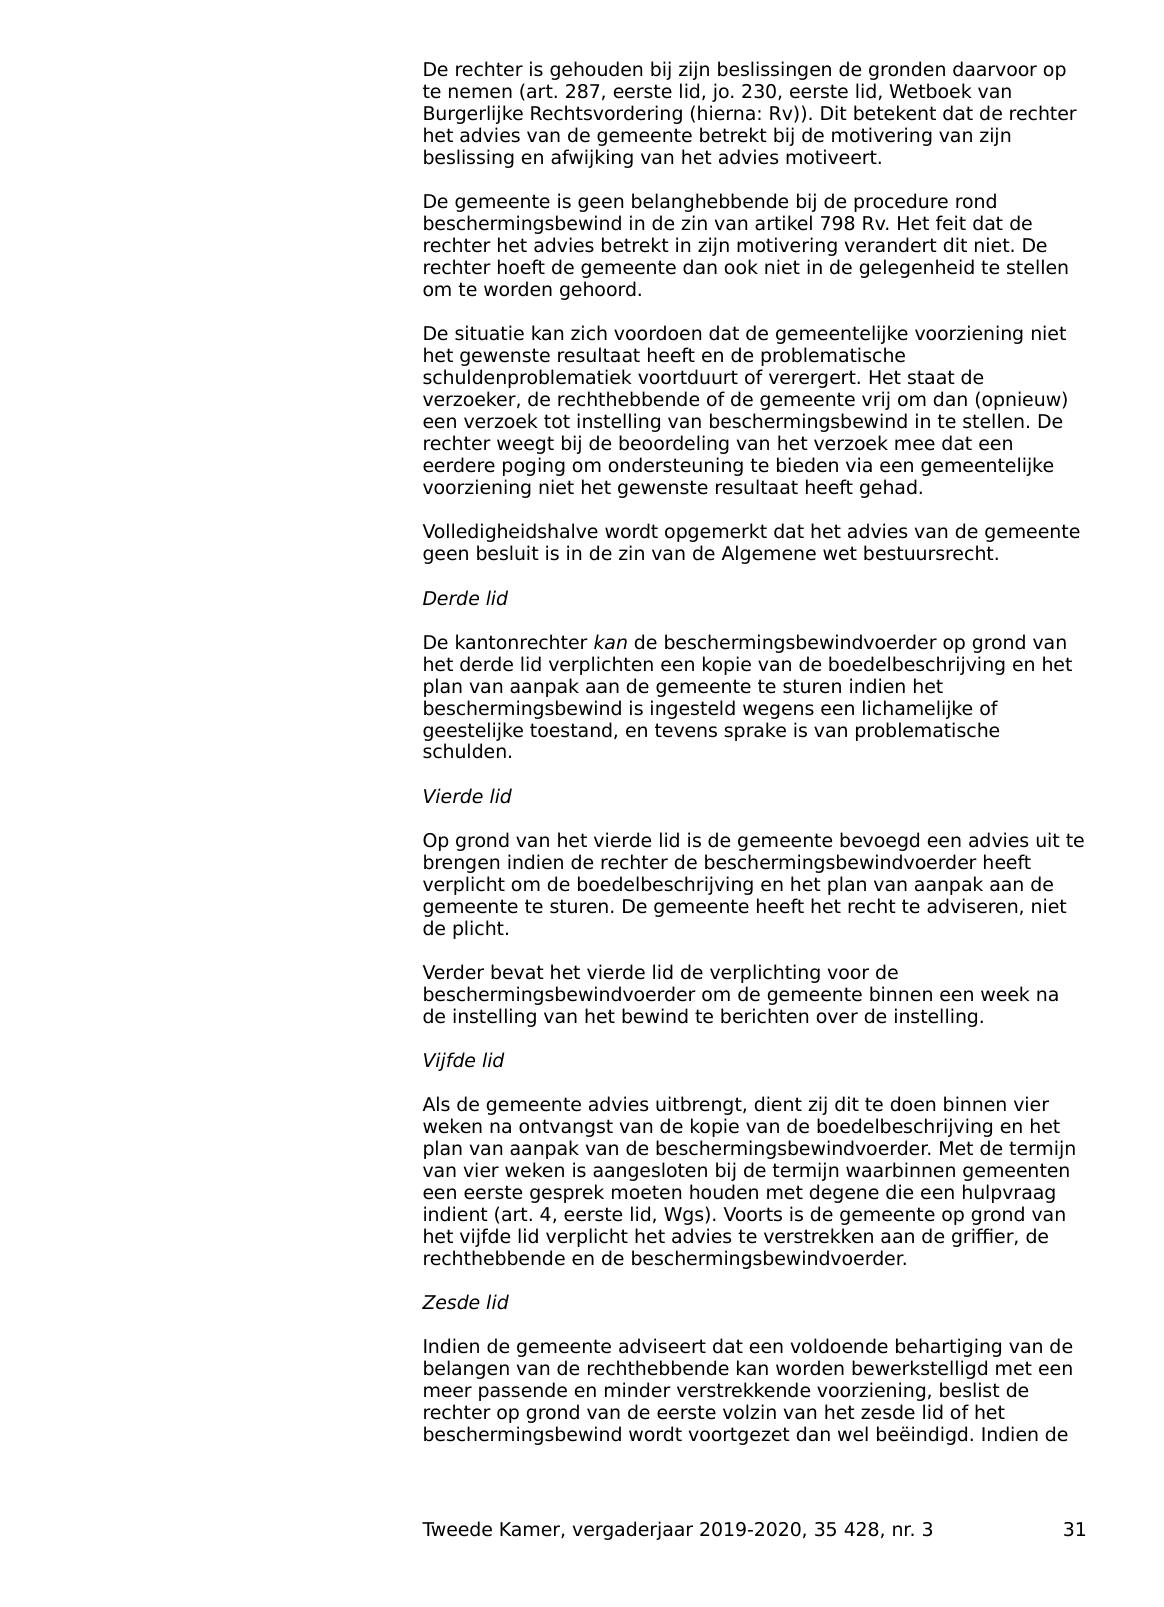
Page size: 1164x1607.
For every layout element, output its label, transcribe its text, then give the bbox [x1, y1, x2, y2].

text De kantonrechter kan de beschermingsbewindvoerder op grond van het derde lid verplichten een kopie van de boedelbeschrijving en het plan van aanpak aan de gemeente te sturen indien het beschermingsbewind is ingesteld wegens een lichamelijke of geestelijke toestand, en tevens sprake is van problematische schulden. [422, 632, 1087, 763]
subtitle Vijfde lid [422, 1050, 1087, 1072]
subtitle Zesde lid [422, 1292, 1087, 1314]
text De gemeente is geen belanghebbende bij de procedure rond beschermingsbewind in de zin van artikel 798 Rv. Het feit dat de rechter het advies betrekt in zijn motivering verandert dit niet. De rechter hoeft de gemeente dan ook niet in de gelegenheid te stellen om te worden gehoord. [422, 191, 1087, 301]
text Op grond van het vierde lid is de gemeente bevoegd een advies uit te brengen indien de rechter de beschermingsbewindvoerder heeft verplicht om de boedelbeschrijving en het plan van aanpak aan de gemeente te sturen. De gemeente heeft het recht te adviseren, niet de plicht. [422, 830, 1087, 940]
text Verder bevat het vierde lid de verplichting voor de beschermingsbewindvoerder om de gemeente binnen een week na de instelling van het bewind te berichten over de instelling. [422, 962, 1087, 1028]
text Als de gemeente advies uitbrengt, dient zij dit te doen binnen vier weken na ontvangst van de kopie van de boedelbeschrijving en het plan van aanpak van de beschermingsbewindvoerder. Met de termijn van vier weken is aangesloten bij de termijn waarbinnen gemeenten een eerste gesprek moeten houden met degene die een hulpvraag indient (art. 4, eerste lid, Wgs). Voorts is de gemeente op grond van het vijfde lid verplicht het advies te verstrekken aan de griffier, de rechthebbende en de beschermingsbewindvoerder. [422, 1094, 1087, 1270]
subtitle Derde lid [422, 587, 1087, 609]
text Indien de gemeente adviseert dat een voldoende behartiging van de belangen van de rechthebbende kan worden bewerkstelligd met een meer passende en minder verstrekkende voorziening, beslist de rechter op grond van de eerste volzin van het zesde lid of het beschermingsbewind wordt voortgezet dan wel beëindigd. Indien de [422, 1336, 1087, 1446]
text De situatie kan zich voordoen dat de gemeentelijke voorziening niet het gewenste resultaat heeft en de problematische schuldenproblematiek voortduurt of verergert. Het staat de verzoeker, de rechthebbende of de gemeente vrij om dan (opnieuw) een verzoek tot instelling van beschermingsbewind in te stellen. De rechter weegt bij de beoordeling van het verzoek mee dat een eerdere poging om ondersteuning te bieden via een gemeentelijke voorziening niet het gewenste resultaat heeft gehad. [422, 323, 1087, 499]
text Volledigheidshalve wordt opgemerkt dat het advies van de gemeente geen besluit is in de zin van de Algemene wet bestuursrecht. [422, 521, 1087, 565]
text De rechter is gehouden bij zijn beslissingen de gronden daarvoor op te nemen (art. 287, eerste lid, jo. 230, eerste lid, Wetboek van Burgerlijke Rechtsvordering (hierna: Rv)). Dit betekent dat de rechter het advies van de gemeente betrekt bij de motivering van zijn beslissing en afwijking van het advies motiveert. [422, 59, 1087, 169]
subtitle Vierde lid [422, 786, 1087, 808]
